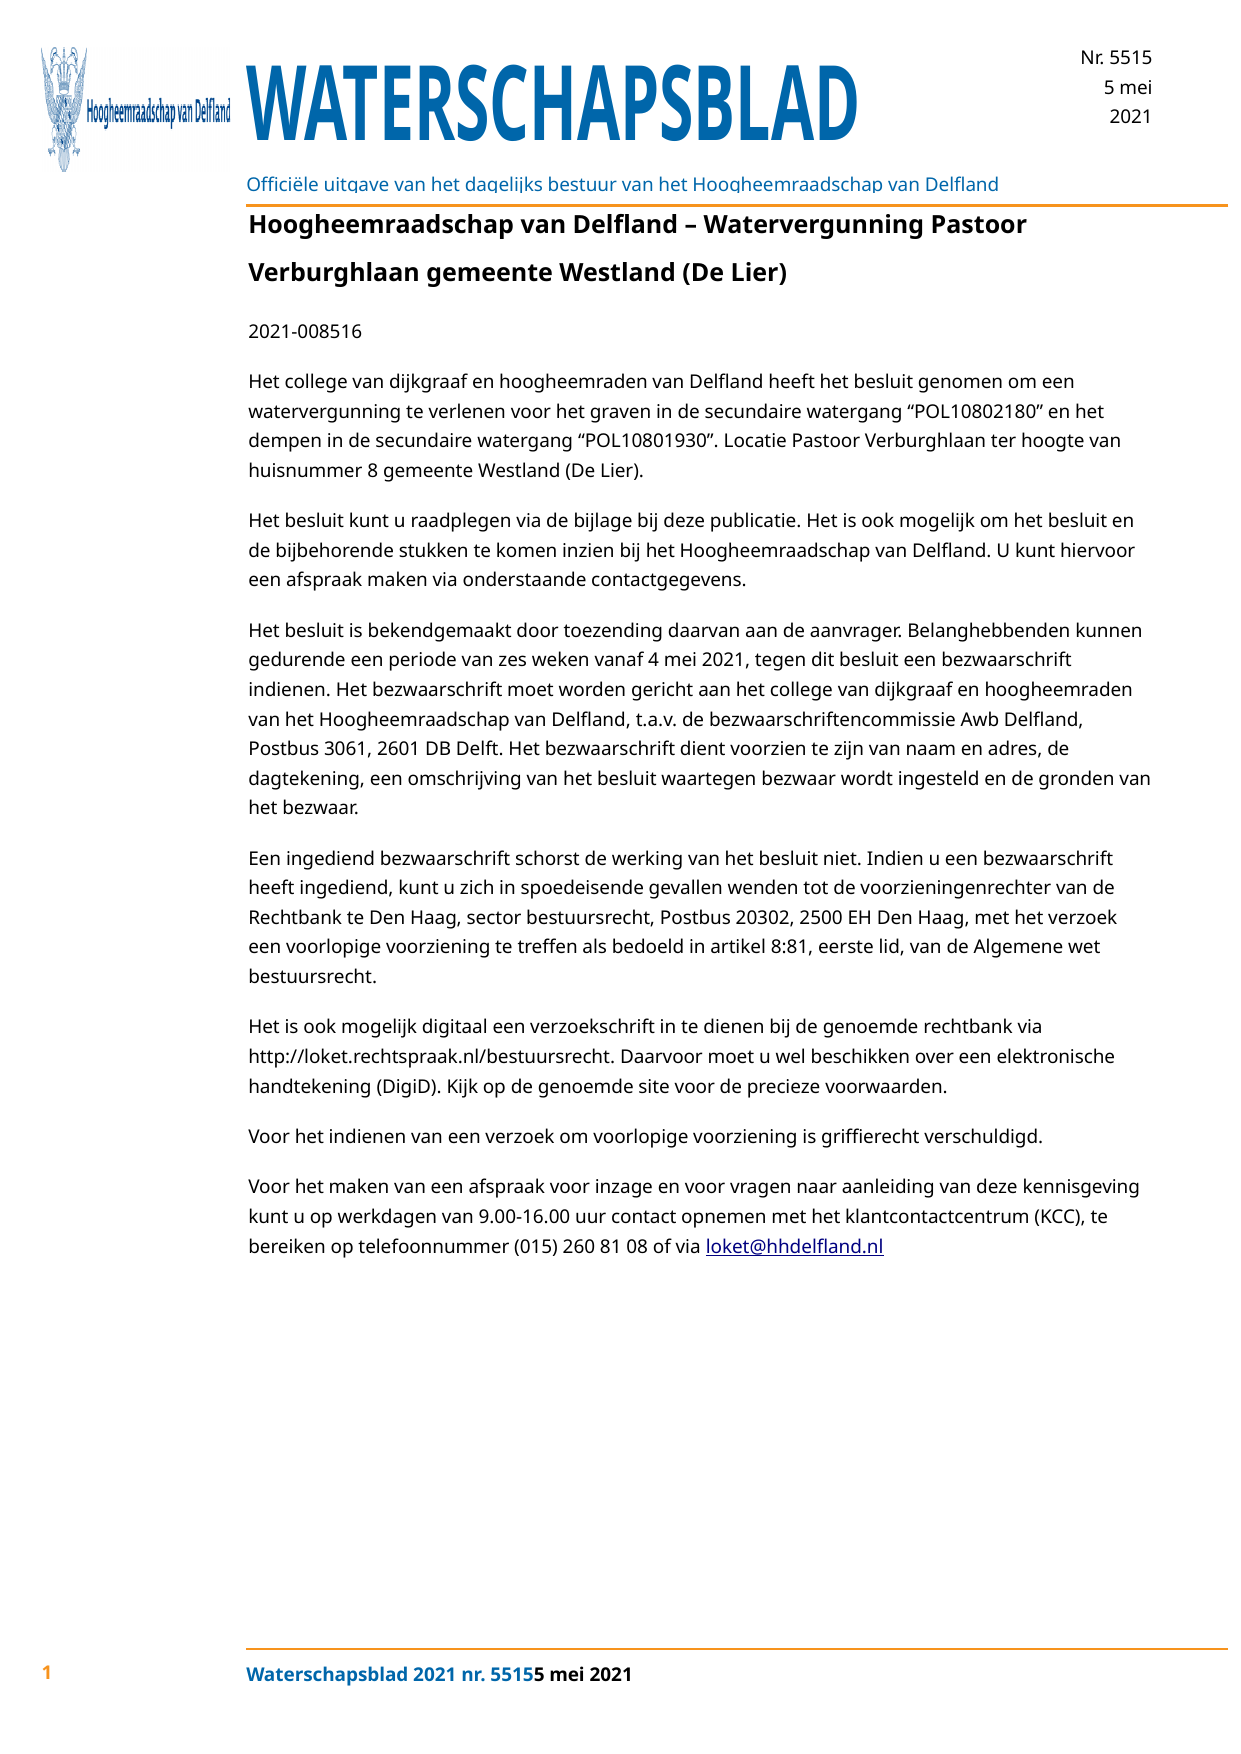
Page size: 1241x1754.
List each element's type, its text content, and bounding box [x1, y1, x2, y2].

text Het besluit is bekendgemaakt door toezending daarvan aan de aanvrager. Belanghebbenden kunnen gedurende een periode van zes weken vanaf 4 mei 2021, tegen dit besluit een bezwaarschrift indienen. Het bezwaarschrift moet worden gericht aan het college van dijkgraaf en hoogheemraden van het Hoogheemraadschap van Delfland, t.a.v. de bezwaarschriftencommissie Awb Delfland, Postbus 3061, 2601 DB Delft. Het bezwaarschrift dient voorzien te zijn van naam en adres, de dagtekening, een omschrijving van het besluit waartegen bezwaar wordt ingesteld en de gronden van het bezwaar. [248, 617, 1152, 820]
text Het besluit kunt u raadplegen via de bijlage bij deze publicatie. Het is ook mogelijk om het besluit en de bijbehorende stukken te komen inzien bij het Hoogheemraadschap van Delfland. U kunt hiervoor een afspraak maken via onderstaande contactgegevens. [248, 507, 1152, 592]
text Het is ook mogelijk digitaal een verzoekschrift in te dienen bij de genoemde rechtbank via http://loket.rechtspraak.nl/bestuursrecht. Daarvoor moet u wel beschikken over een elektronische handtekening (DigiD). Kijk op de genoemde site voor de precieze voorwaarden. [248, 1014, 1152, 1099]
text Een ingediend bezwaarschrift schorst de werking van het besluit niet. Indien u een bezwaarschrift heeft ingediend, kunt u zich in spoedeisende gevallen wenden tot de voorzieningenrechter van de Rechtbank te Den Haag, sector bestuursrecht, Postbus 20302, 2500 EH Den Haag, met het verzoek een voorlopige voorziening te treffen als bedoeld in artikel 8:81, eerste lid, van de Algemene wet bestuursrecht. [248, 845, 1152, 989]
picture [41, 47, 231, 172]
text 2021-008516 [248, 318, 1152, 344]
text Hoogheemraadschap van Delfland – Watervergunning Pastoor Verburghlaan gemeente Westland (De Lier) [248, 207, 1152, 288]
text Voor het maken van een afspraak voor inzage en voor vragen naar aanleiding van deze kennisgeving kunt u op werkdagen van 9.00-16.00 uur contact opnemen met het klantcontactcentrum (KCC), te bereiken op telefoonnummer (015) 260 81 08 of via loket@hhdelfland.nl [248, 1174, 1152, 1259]
text Het college van dijkgraaf en hoogheemraden van Delfland heeft het besluit genomen om een watervergunning te verlenen voor het graven in de secundaire watergang “POL10802180” en het dempen in de secundaire watergang “POL10801930”. Locatie Pastoor Verburghlaan ter hoogte van huisnummer 8 gemeente Westland (De Lier). [248, 368, 1152, 483]
text Voor het indienen van een verzoek om voorlopige voorziening is griffierecht verschuldigd. [248, 1123, 1152, 1149]
